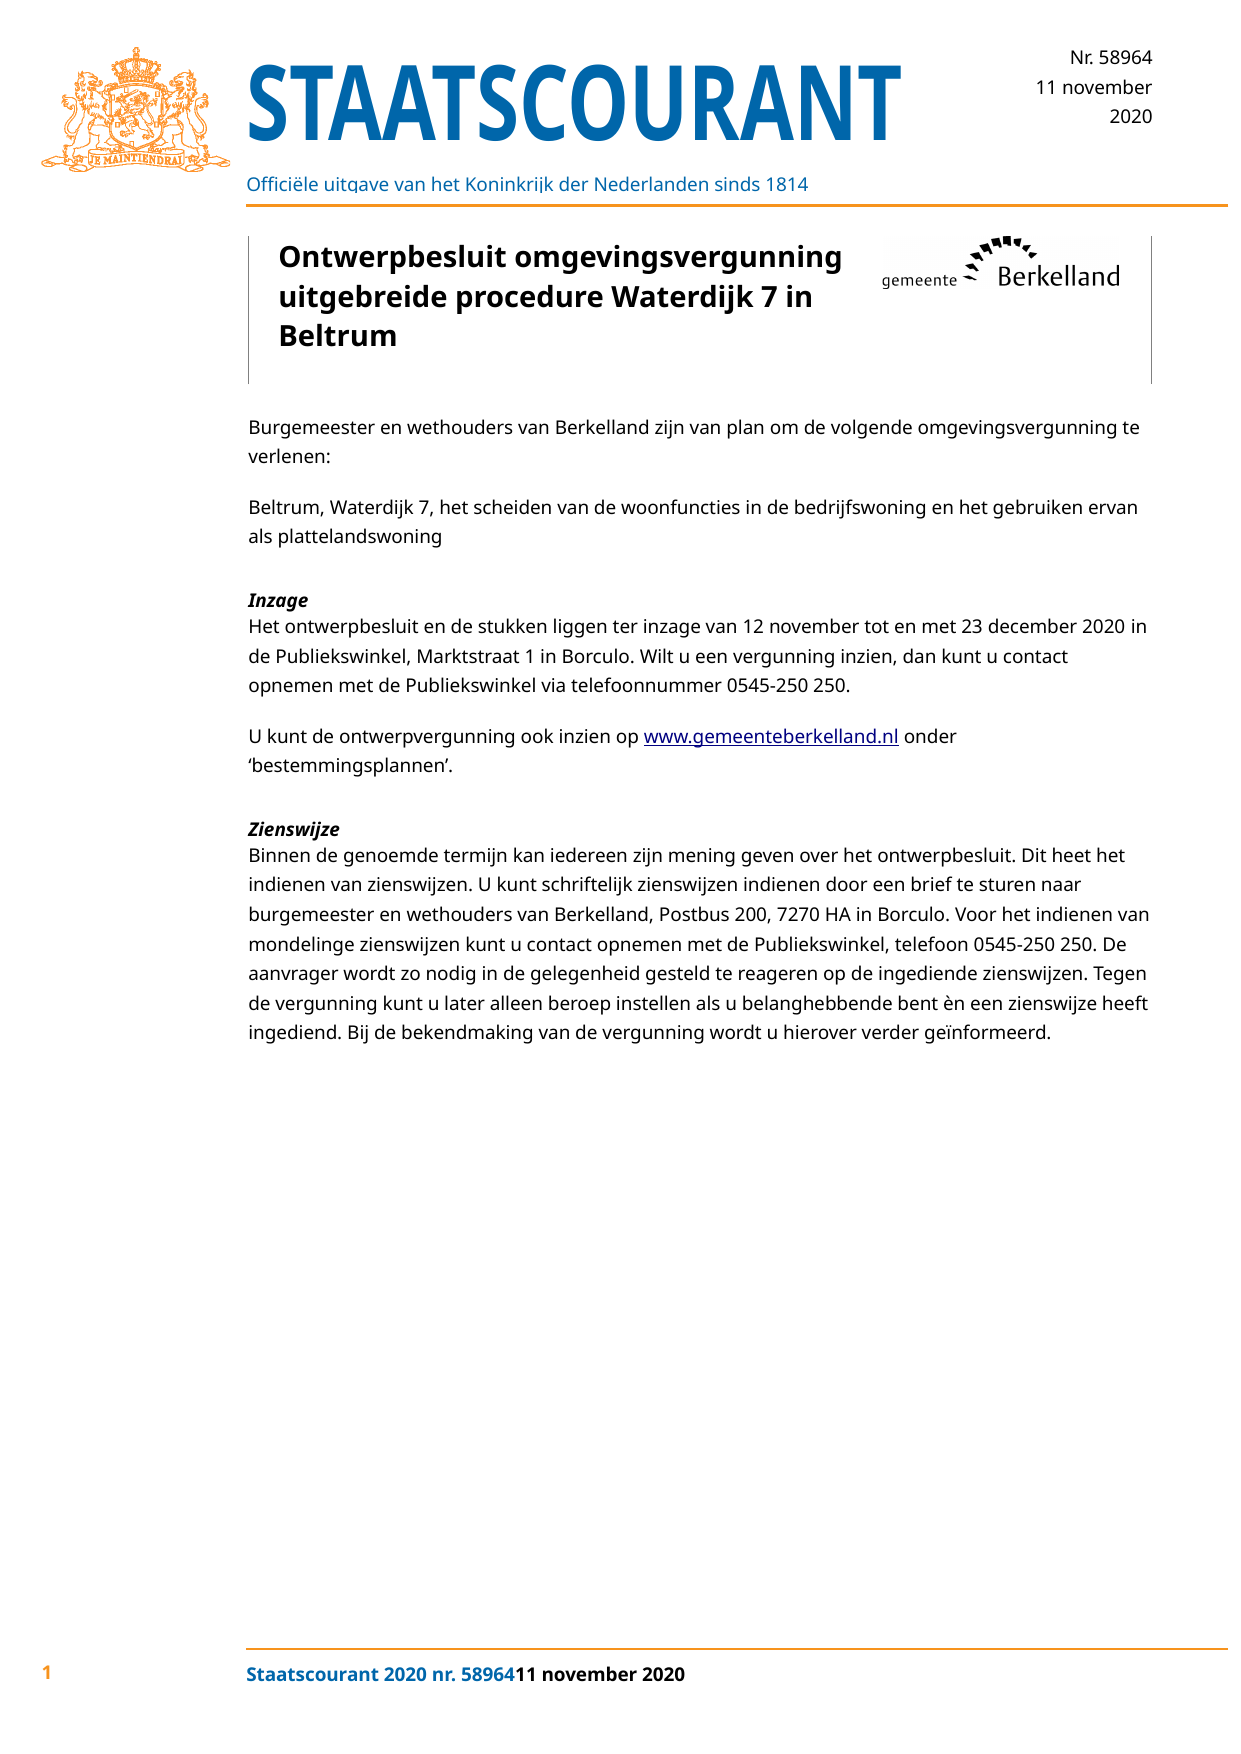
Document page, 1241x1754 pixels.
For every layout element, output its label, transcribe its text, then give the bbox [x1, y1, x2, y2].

text Burgemeester en wethouders van Berkelland zijn van plan om de volgende omgevingsvergunning te verlenen: [248, 414, 1152, 469]
text Beltrum, Waterdijk 7, het scheiden van de woonfuncties in de bedrijfswoning en het gebruiken ervan als plattelandswoning [248, 494, 1152, 549]
text Binnen de genoemde termijn kan iedereen zijn mening geven over het ontwerpbesluit. Dit heet het indienen van zienswijzen. U kunt schriftelijk zienswijzen indienen door een brief te sturen naar burgemeester en wethouders van Berkelland, Postbus 200, 7270 HA in Borculo. Voor het indienen van mondelinge zienswijzen kunt u contact opnemen met de Publiekswinkel, telefoon 0545-250 250. De aanvrager wordt zo nodig in de gelegenheid gesteld te reageren op de ingediende zienswijzen. Tegen de vergunning kunt u later alleen beroep instellen als u belanghebbende bent èn een zienswijze heeft ingediend. Bij de bekendmaking van de vergunning wordt u hierover verder geïnformeerd. [248, 842, 1152, 1045]
text U kunt de ontwerpvergunning ook inzien op www.gemeenteberkelland.nl onder ‘bestemmingsplannen’. [248, 723, 1152, 778]
picture [41, 47, 231, 172]
text Het ontwerpbesluit en de stukken liggen ter inzage van 12 november tot en met 23 december 2020 in de Publiekswinkel, Marktstraat 1 in Borculo. Wilt u een vergunning inzien, dan kunt u contact opnemen met de Publiekswinkel via telefoonnummer 0545-250 250. [248, 613, 1152, 698]
table_header Ontwerpbesluit omgevingsvergunning uitgebreide procedure Waterdijk 7 in Beltrum [249, 236, 850, 384]
text Zienswijze [248, 816, 1152, 842]
table_header [850, 236, 1151, 384]
text Inzage [248, 587, 1152, 613]
picture [882, 236, 1119, 289]
